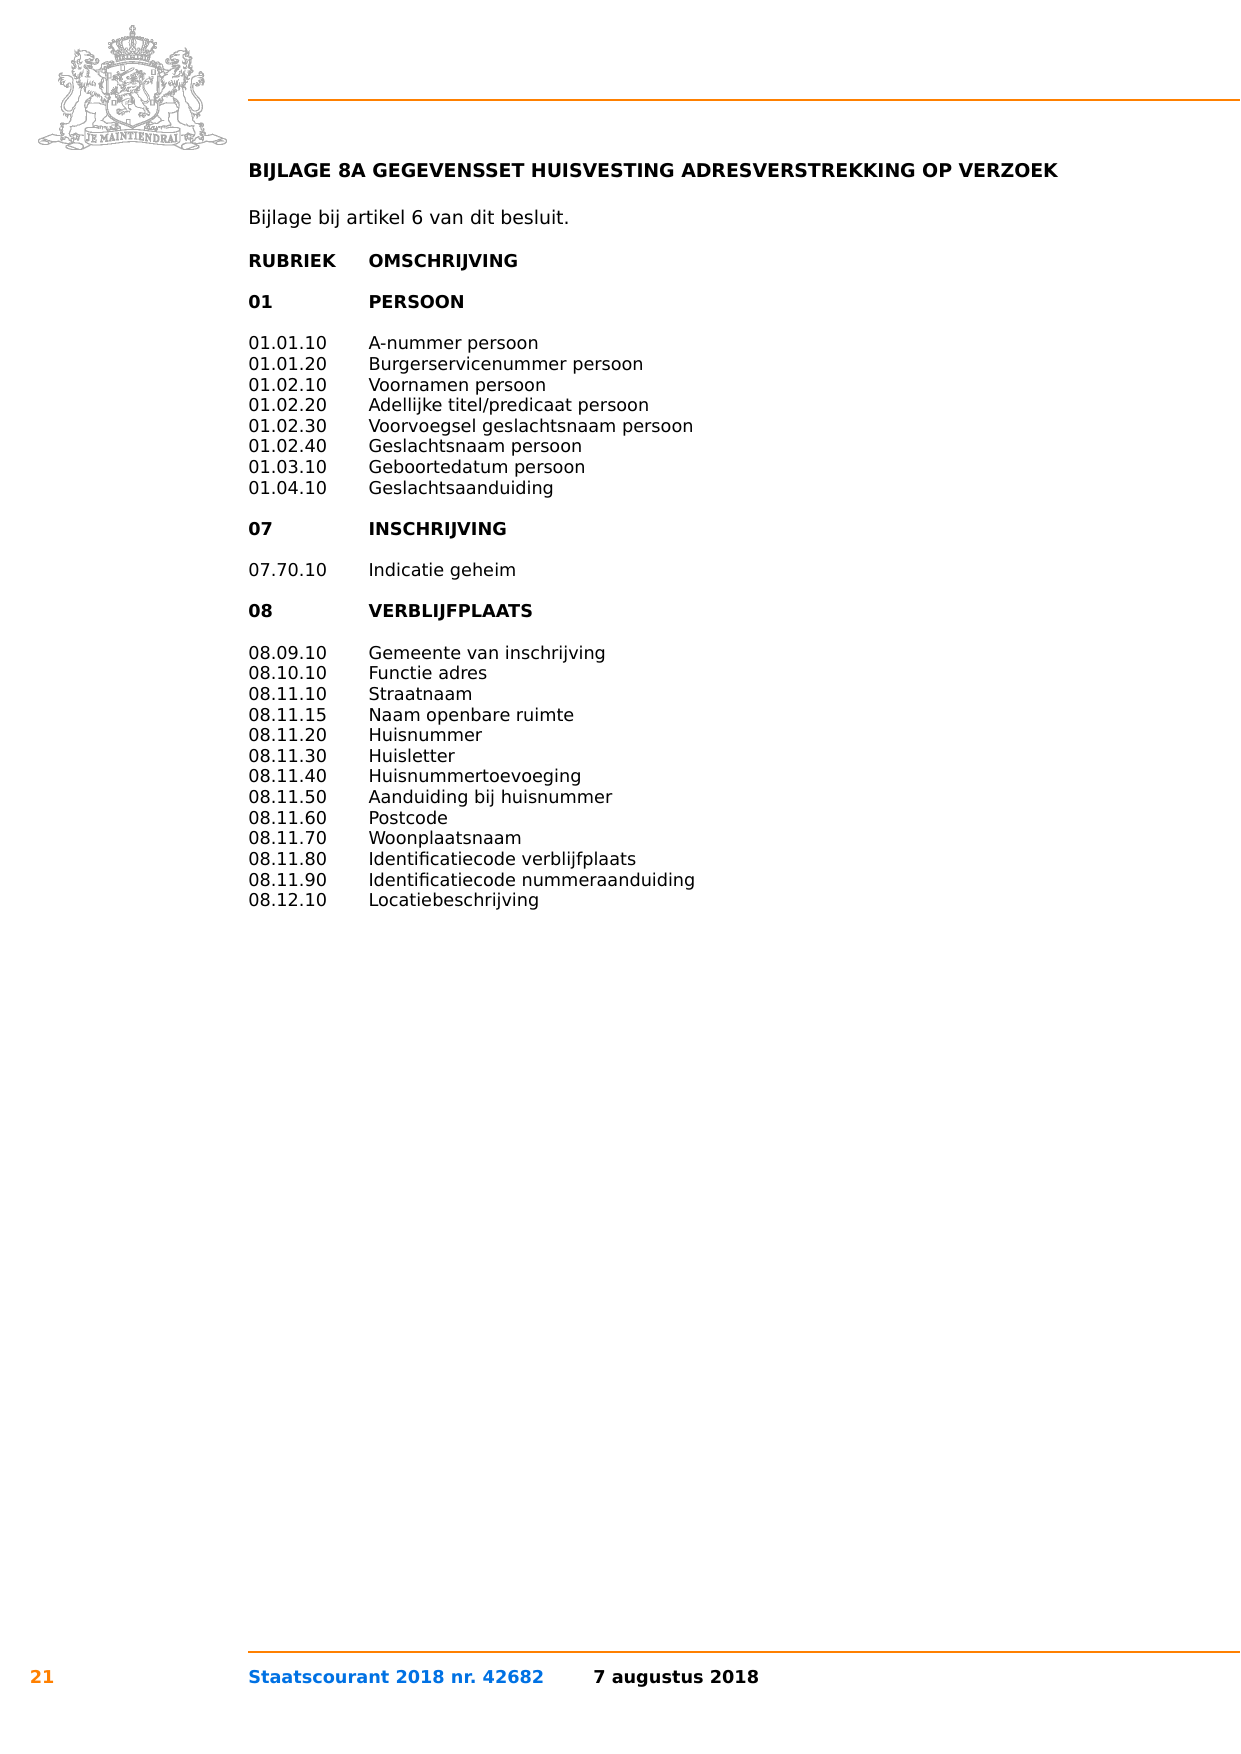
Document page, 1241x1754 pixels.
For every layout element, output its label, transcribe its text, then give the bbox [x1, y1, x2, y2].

table_cell [248, 498, 362, 519]
table_cell Geslachtsaanduiding [363, 478, 1163, 498]
table_cell 01.04.10 [248, 478, 362, 498]
table_cell Identificatiecode nummeraanduiding [363, 870, 1163, 890]
table_cell Huisnummertoevoeging [363, 766, 1163, 787]
table_cell Identificatiecode verblijfplaats [363, 849, 1163, 869]
table_cell 07 [248, 519, 362, 539]
table_cell 08 [248, 601, 362, 622]
table_cell Burgerservicenummer persoon [363, 354, 1163, 374]
table_cell 08.11.15 [248, 705, 362, 725]
table_cell [363, 498, 1163, 519]
table_cell [363, 313, 1163, 333]
table_cell [248, 540, 362, 560]
table_cell 01.03.10 [248, 457, 362, 478]
table_cell Naam openbare ruimte [363, 705, 1163, 725]
table_cell 08.11.70 [248, 828, 362, 849]
table_cell 01.02.20 [248, 395, 362, 416]
table_cell 01.01.10 [248, 333, 362, 354]
table_cell [248, 581, 362, 601]
table_cell Indicatie geheim [363, 560, 1163, 581]
table_cell [248, 271, 362, 292]
table_cell Locatiebeschrijving [363, 890, 1163, 911]
table_cell 08.11.80 [248, 849, 362, 869]
table_cell [363, 271, 1163, 292]
table_cell [363, 540, 1163, 560]
table_cell [248, 622, 362, 643]
table_cell INSCHRIJVING [363, 519, 1163, 539]
table_cell Functie adres [363, 663, 1163, 684]
table_cell Aanduiding bij huisnummer [363, 787, 1163, 808]
table_cell 08.11.20 [248, 725, 362, 746]
table_cell A-nummer persoon [363, 333, 1163, 354]
table_header RUBRIEK [248, 251, 362, 271]
table_cell 01.02.10 [248, 375, 362, 395]
table_cell [363, 581, 1163, 601]
table_cell Geslachtsnaam persoon [363, 436, 1163, 457]
table_cell Huisletter [363, 746, 1163, 766]
table_cell 08.10.10 [248, 663, 362, 684]
table_cell Straatnaam [363, 684, 1163, 704]
table_cell [248, 313, 362, 333]
table_cell Geboortedatum persoon [363, 457, 1163, 478]
table_cell 07.70.10 [248, 560, 362, 581]
table_cell Woonplaatsnaam [363, 828, 1163, 849]
table_cell Gemeente van inschrijving [363, 643, 1163, 663]
table_cell 08.11.40 [248, 766, 362, 787]
text Bijlage bij artikel 6 van dit besluit. [248, 207, 1163, 229]
table_cell Adellijke titel/predicaat persoon [363, 395, 1163, 416]
table_cell 08.11.50 [248, 787, 362, 808]
picture [38, 25, 227, 150]
table_cell 08.09.10 [248, 643, 362, 663]
table_cell 08.11.30 [248, 746, 362, 766]
table_cell 01.02.30 [248, 416, 362, 436]
table_cell Voornamen persoon [363, 375, 1163, 395]
table_cell Postcode [363, 808, 1163, 828]
table_cell 01.01.20 [248, 354, 362, 374]
table_cell 01 [248, 292, 362, 313]
table_cell 08.12.10 [248, 890, 362, 911]
table_cell Huisnummer [363, 725, 1163, 746]
table_cell [363, 622, 1163, 643]
table_cell Voorvoegsel geslachtsnaam persoon [363, 416, 1163, 436]
table_cell 08.11.10 [248, 684, 362, 704]
table_cell PERSOON [363, 292, 1163, 313]
table_cell 01.02.40 [248, 436, 362, 457]
subtitle BIJLAGE 8A GEGEVENSSET HUISVESTING ADRESVERSTREKKING OP VERZOEK [248, 160, 1163, 182]
table_cell 08.11.60 [248, 808, 362, 828]
table_cell VERBLIJFPLAATS [363, 601, 1163, 622]
table_cell 08.11.90 [248, 870, 362, 890]
table_header OMSCHRIJVING [363, 251, 1163, 271]
